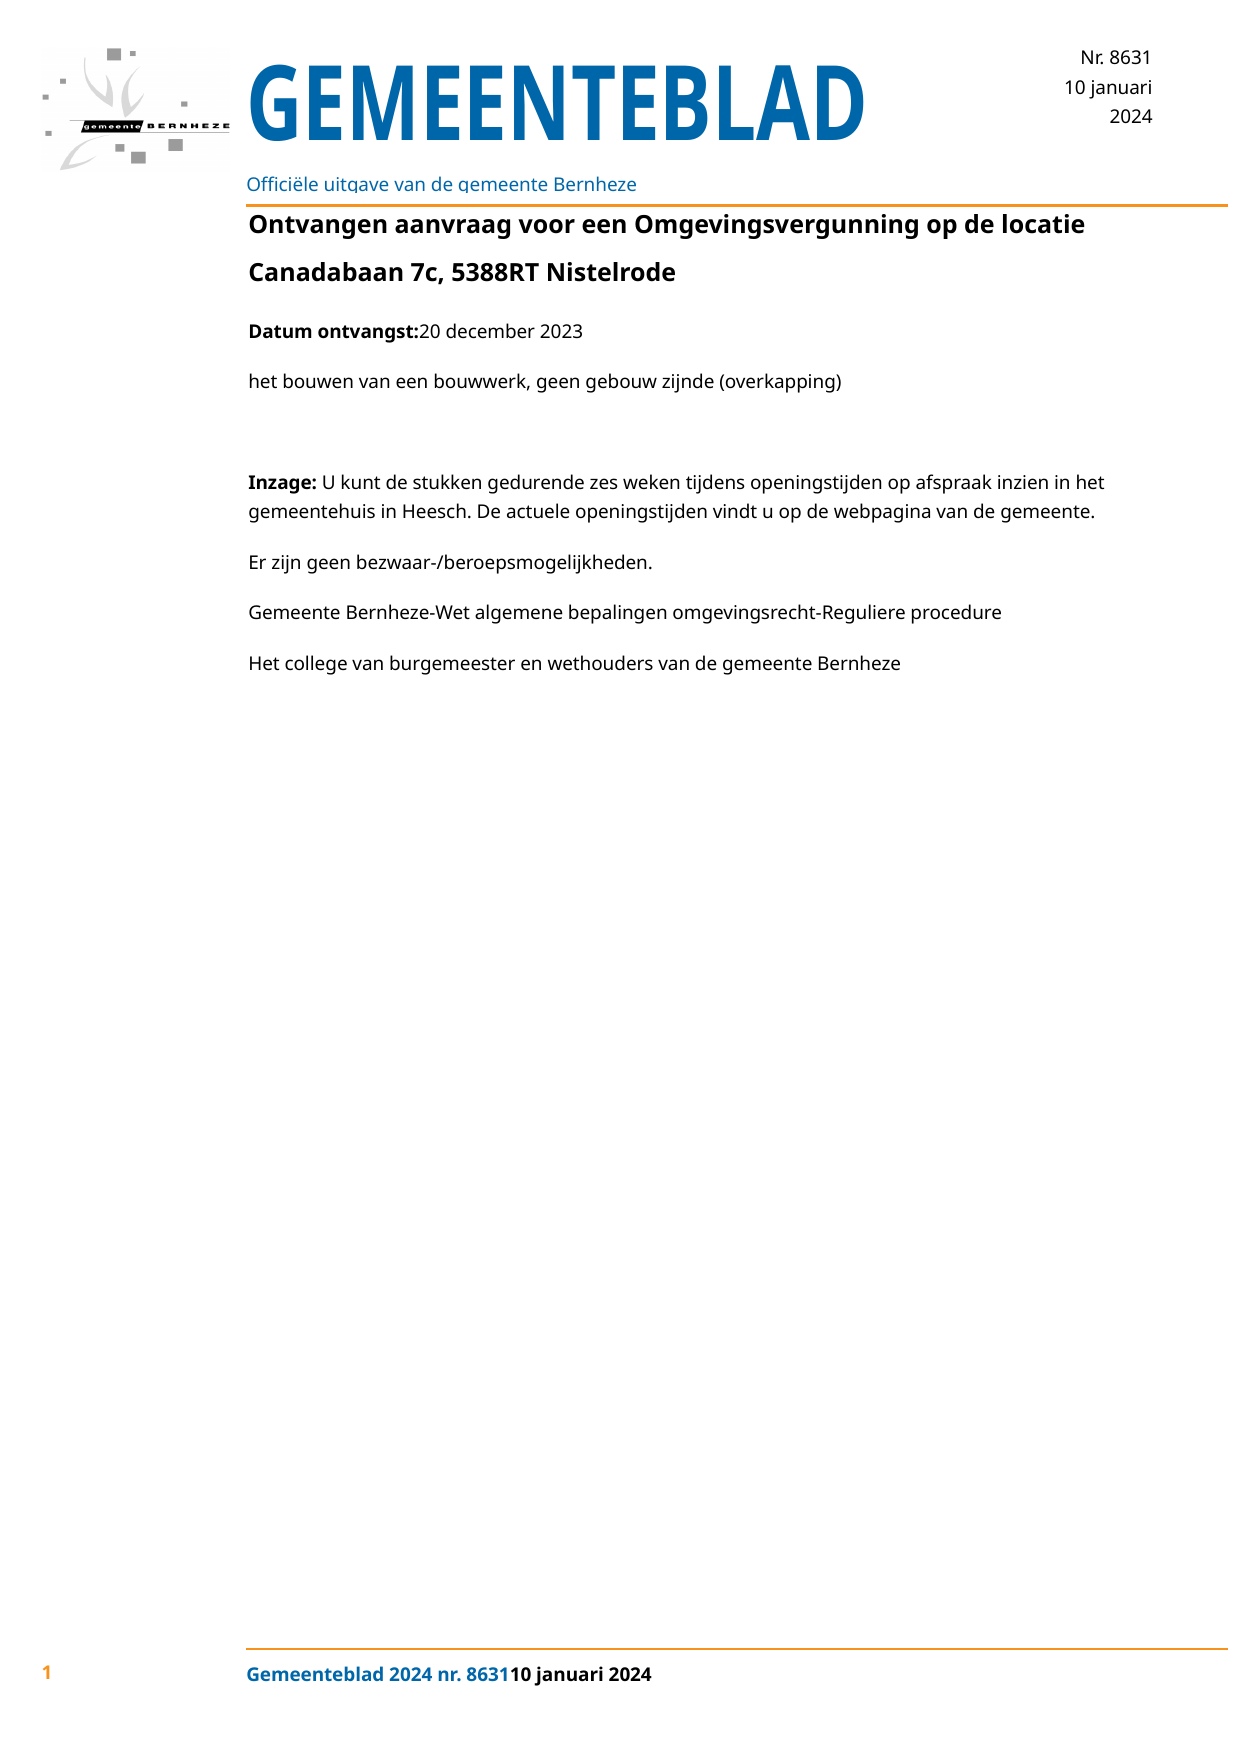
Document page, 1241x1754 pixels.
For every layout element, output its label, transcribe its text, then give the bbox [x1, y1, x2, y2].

picture [41, 47, 231, 172]
text Gemeente Bernheze-Wet algemene bepalingen omgevingsrecht-Reguliere procedure [248, 599, 1152, 625]
text Datum ontvangst:20 december 2023 [248, 318, 1152, 344]
text Er zijn geen bezwaar-/beroepsmogelijkheden. [248, 549, 1152, 575]
text Inzage: U kunt de stukken gedurende zes weken tijdens openingstijden op afspraak inzien in het gemeentehuis in Heesch. De actuele openingstijden vindt u op de webpagina van de gemeente. [248, 469, 1152, 524]
text Ontvangen aanvraag voor een Omgevingsvergunning op de locatie Canadabaan 7c, 5388RT Nistelrode [248, 207, 1152, 288]
text Het college van burgemeester en wethouders van de gemeente Bernheze [248, 650, 1152, 676]
text het bouwen van een bouwwerk, geen gebouw zijnde (overkapping) [248, 368, 1152, 394]
